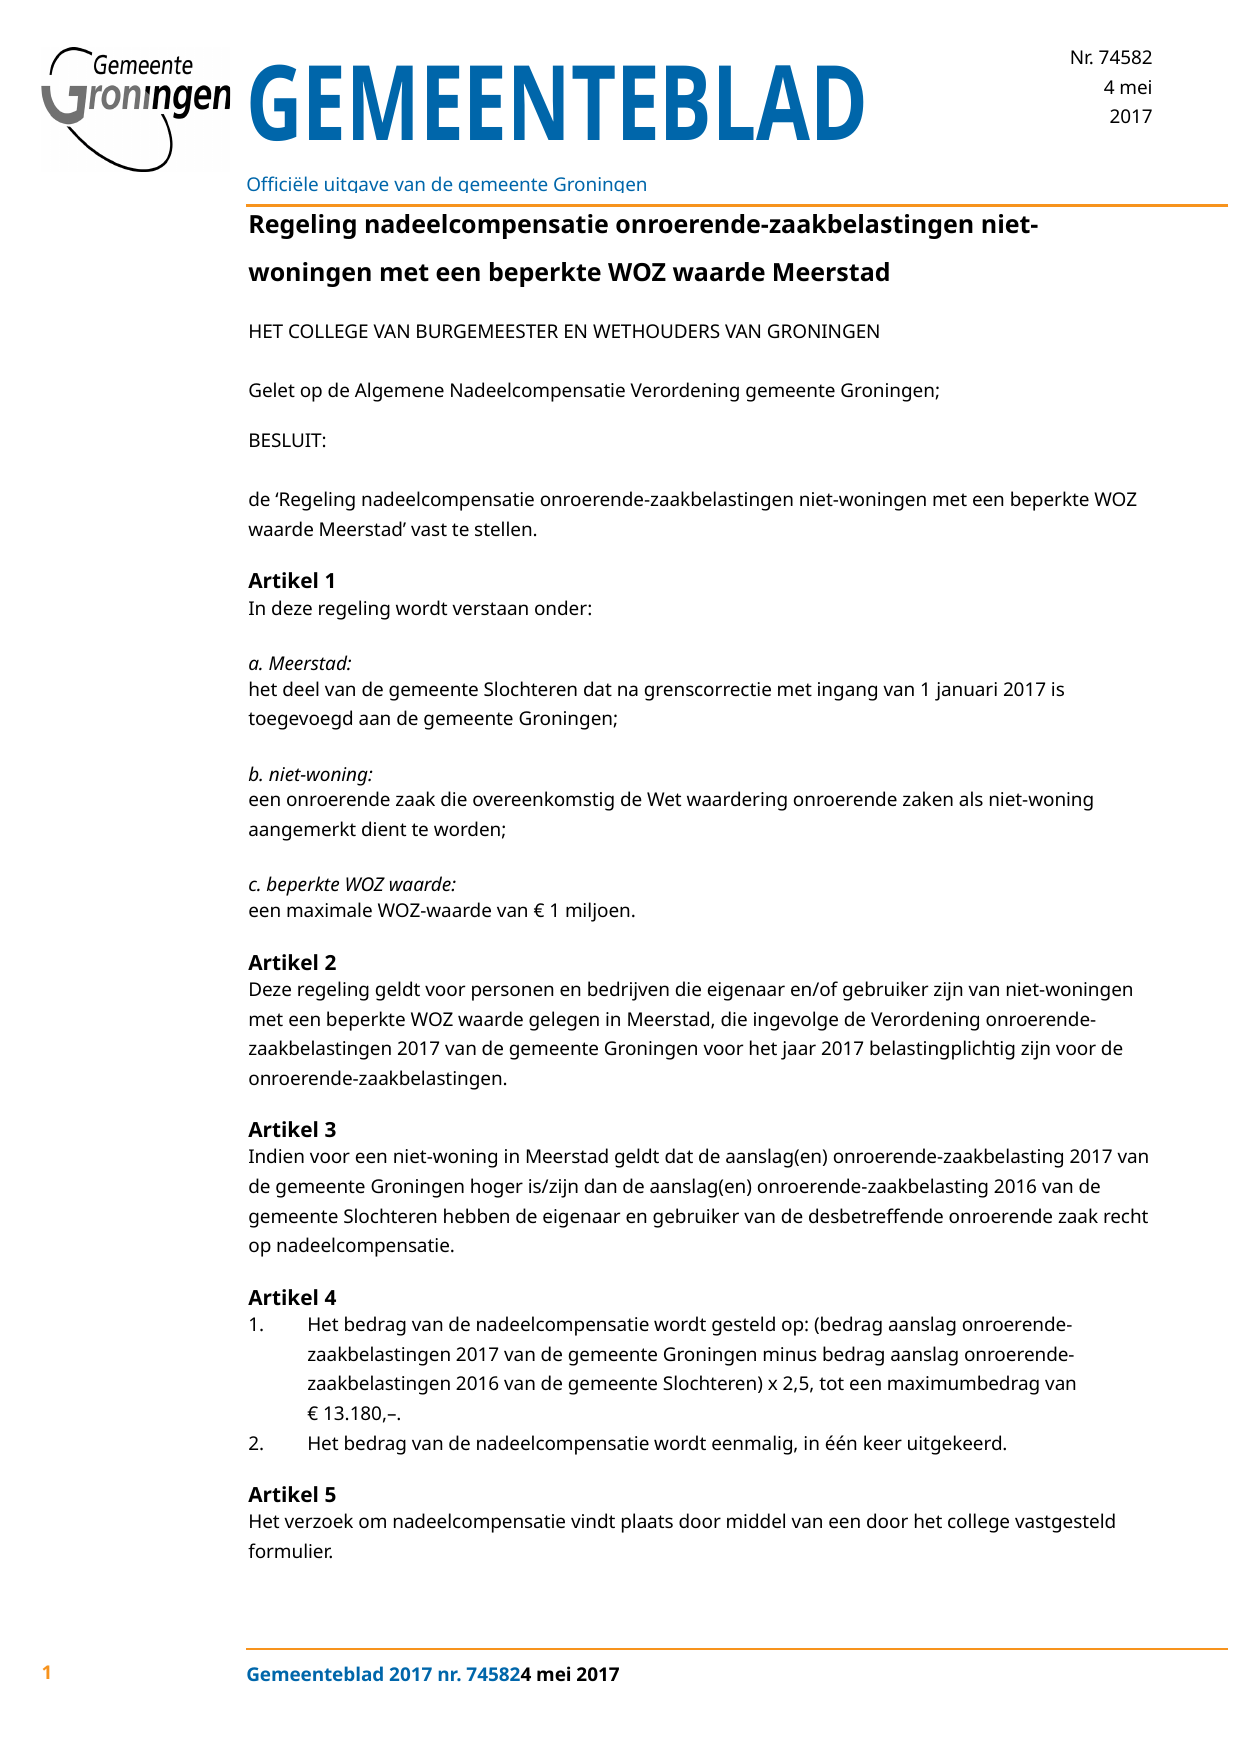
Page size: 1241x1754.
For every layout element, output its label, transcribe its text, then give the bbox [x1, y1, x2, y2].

text b. niet-woning: [248, 761, 1152, 787]
text Gelet op de Algemene Nadeelcompensatie Verordening gemeente Groningen; [248, 377, 1152, 403]
text Artikel 3 [248, 1115, 1152, 1144]
text Artikel 5 [248, 1480, 1152, 1508]
text de ‘Regeling nadeelcompensatie onroerende-zaakbelastingen niet-woningen met een beperkte WOZ waarde Meerstad’ vast te stellen. [248, 487, 1152, 542]
list Het bedrag van de nadeelcompensatie wordt gesteld op: (bedrag aanslag onroerende-zaakbelastingen 2017 van de gemeente Groningen minus bedrag aanslag onroerende-zaakbelastingen 2016 van de gemeente Slochteren) x 2,5, tot een maximumbedrag van € 13.180,–. [248, 1311, 1152, 1426]
text een maximale WOZ-waarde van € 1 miljoen. [248, 897, 1152, 923]
text c. beperkte WOZ waarde: [248, 872, 1152, 897]
text Artikel 4 [248, 1283, 1152, 1311]
text Regeling nadeelcompensatie onroerende-zaakbelastingen niet-woningen met een beperkte WOZ waarde Meerstad [248, 207, 1152, 288]
text Artikel 2 [248, 948, 1152, 976]
text In deze regeling wordt verstaan onder: [248, 595, 1152, 621]
picture [41, 47, 231, 172]
text Artikel 1 [248, 567, 1152, 595]
text het deel van de gemeente Slochteren dat na grenscorrectie met ingang van 1 januari 2017 is toegevoegd aan de gemeente Groningen; [248, 676, 1152, 731]
text Indien voor een niet-woning in Meerstad geldt dat de aanslag(en) onroerende-zaakbelasting 2017 van de gemeente Groningen hoger is/zijn dan de aanslag(en) onroerende-zaakbelasting 2016 van de gemeente Slochteren hebben de eigenaar en gebruiker van de desbetreffende onroerende zaak recht op nadeelcompensatie. [248, 1144, 1152, 1258]
text een onroerende zaak die overeenkomstig de Wet waardering onroerende zaken als niet-woning aangemerkt dient te worden; [248, 787, 1152, 842]
text Deze regeling geldt voor personen en bedrijven die eigenaar en/of gebruiker zijn van niet-woningen met een beperkte WOZ waarde gelegen in Meerstad, die ingevolge de Verordening onroerende-zaakbelastingen 2017 van de gemeente Groningen voor het jaar 2017 belastingplichtig zijn voor de onroerende-zaakbelastingen. [248, 976, 1152, 1091]
text a. Meerstad: [248, 650, 1152, 676]
text HET COLLEGE VAN BURGEMEESTER EN WETHOUDERS VAN GRONINGEN [248, 318, 1152, 344]
list Het bedrag van de nadeelcompensatie wordt eenmalig, in één keer uitgekeerd. [248, 1430, 1152, 1455]
text Het verzoek om nadeelcompensatie vindt plaats door middel van een door het college vastgesteld formulier. [248, 1508, 1152, 1564]
text BESLUIT: [248, 427, 1152, 453]
